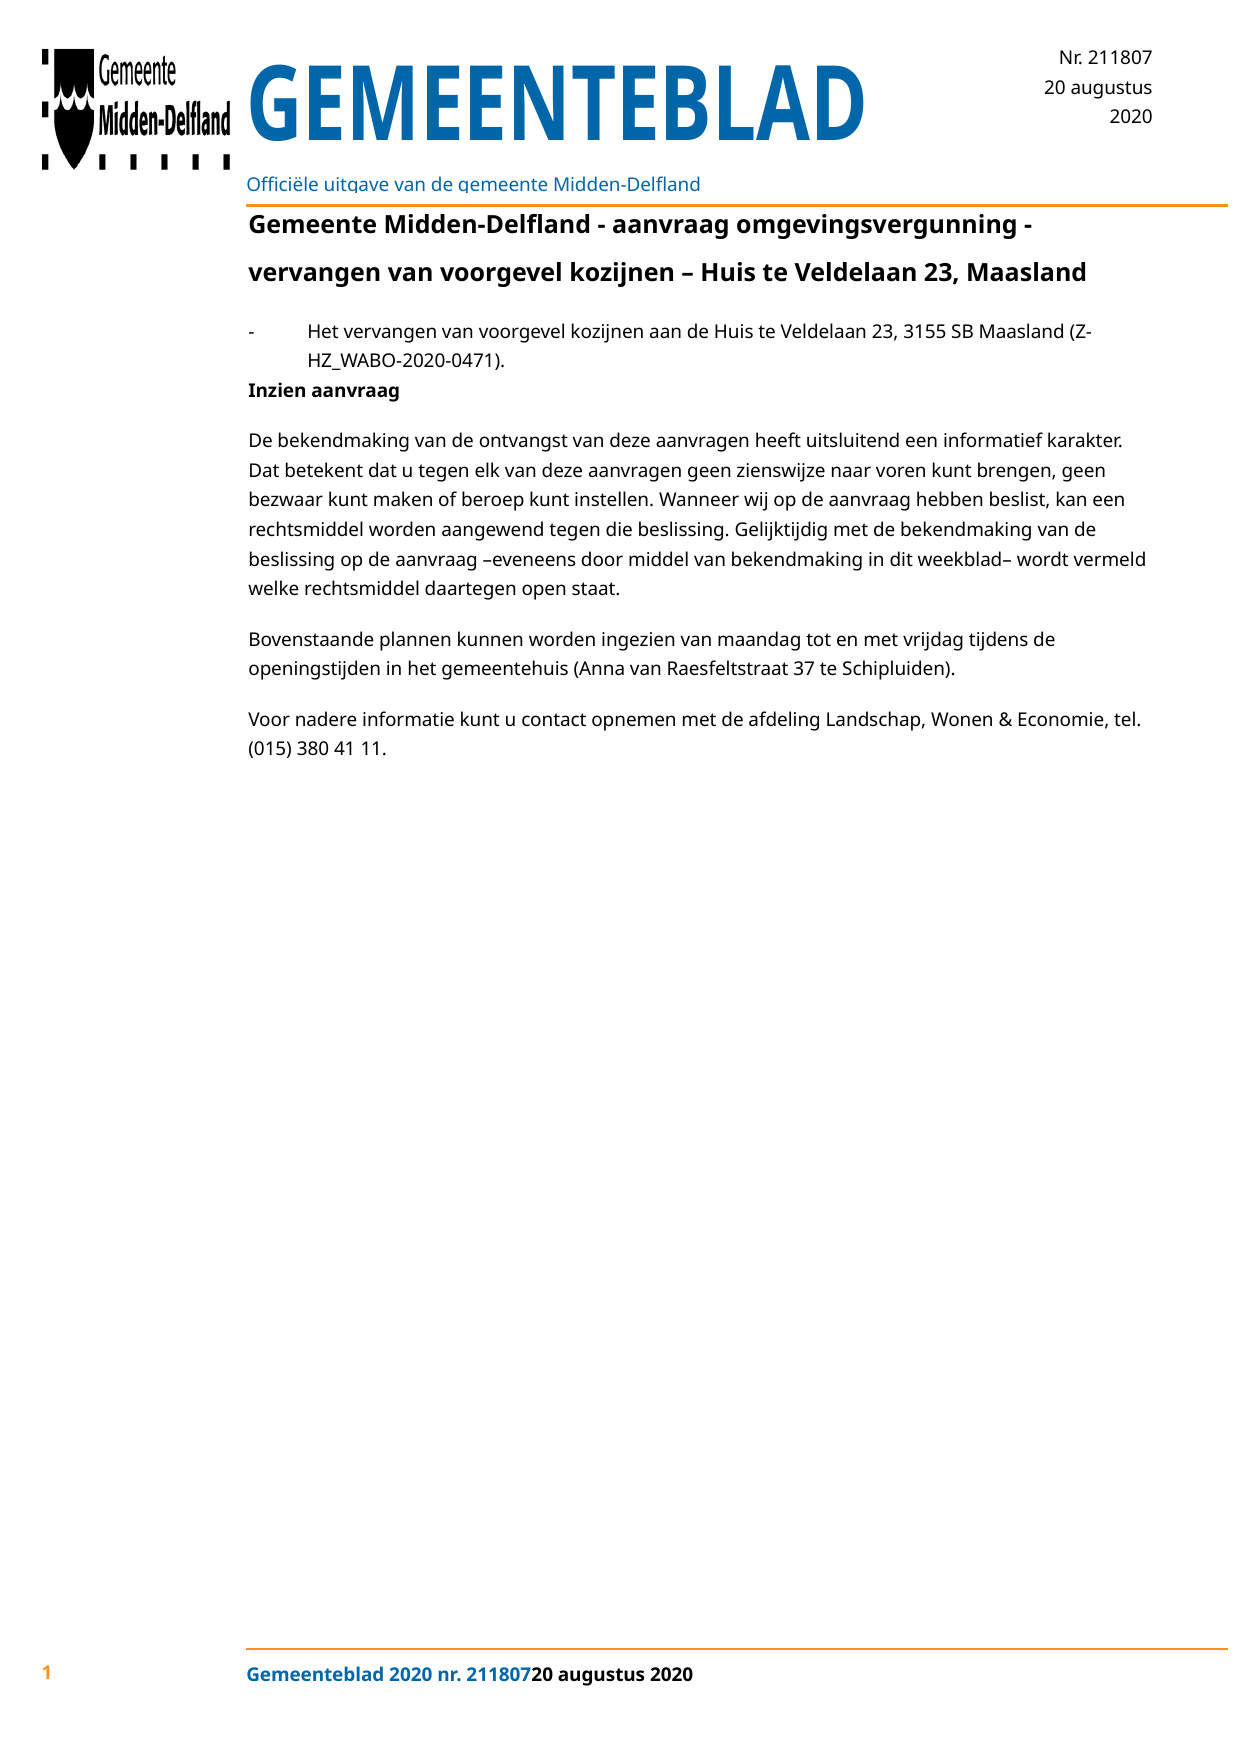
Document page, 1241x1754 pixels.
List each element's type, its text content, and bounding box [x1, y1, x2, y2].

text Bovenstaande plannen kunnen worden ingezien van maandag tot en met vrijdag tijdens de openingstijden in het gemeentehuis (Anna van Raesfeltstraat 37 te Schipluiden). [248, 626, 1152, 681]
picture [41, 47, 231, 172]
list Het vervangen van voorgevel kozijnen aan de Huis te Veldelaan 23, 3155 SB Maasland (Z-HZ_WABO-2020-0471). [248, 318, 1152, 373]
text Inzien aanvraag [248, 377, 1152, 403]
text De bekendmaking van de ontvangst van deze aanvragen heeft uitsluitend een informatief karakter. Dat betekent dat u tegen elk van deze aanvragen geen zienswijze naar voren kunt brengen, geen bezwaar kunt maken of beroep kunt instellen. Wanneer wij op de aanvraag hebben beslist, kan een rechtsmiddel worden aangewend tegen die beslissing. Gelijktijdig met de bekendmaking van de beslissing op de aanvraag –eveneens door middel van bekendmaking in dit weekblad– wordt vermeld welke rechtsmiddel daartegen open staat. [248, 427, 1152, 601]
text Gemeente Midden-Delfland - aanvraag omgevingsvergunning - vervangen van voorgevel kozijnen – Huis te Veldelaan 23, Maasland [248, 207, 1152, 288]
text Voor nadere informatie kunt u contact opnemen met de afdeling Landschap, Wonen & Economie, tel. (015) 380 41 11. [248, 706, 1152, 761]
